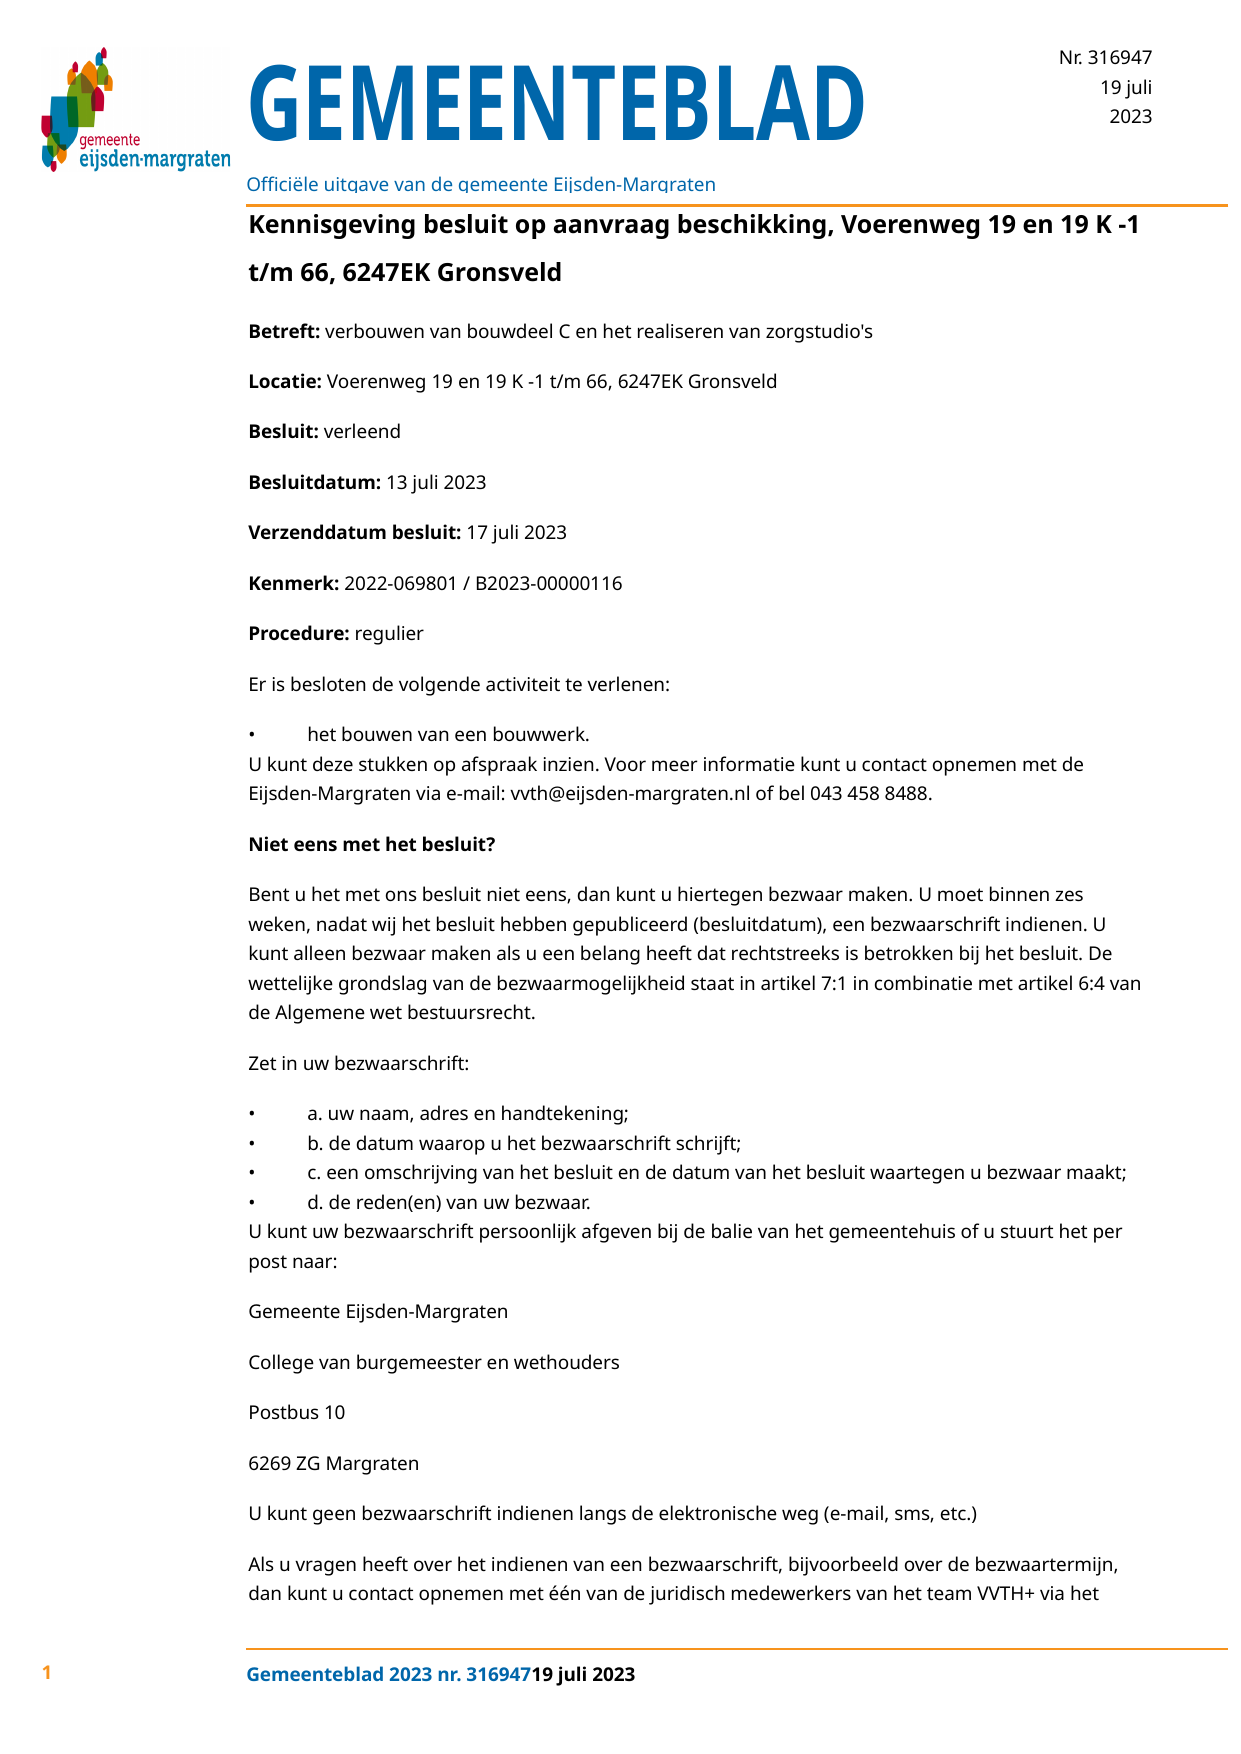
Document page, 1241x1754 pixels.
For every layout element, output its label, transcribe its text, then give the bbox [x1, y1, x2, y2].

text Gemeente Eijsden-Margraten [248, 1299, 1152, 1324]
text Besluitdatum: 13 juli 2023 [248, 469, 1152, 495]
text U kunt uw bezwaarschrift persoonlijk afgeven bij de balie van het gemeentehuis of u stuurt het per post naar: [248, 1219, 1152, 1274]
text Niet eens met het besluit? [248, 831, 1152, 857]
text U kunt geen bezwaarschrift indienen langs de elektronische weg (e-mail, sms, etc.) [248, 1500, 1152, 1526]
text Locatie: Voerenweg 19 en 19 K -1 t/m 66, 6247EK Gronsveld [248, 368, 1152, 394]
text Postbus 10 [248, 1399, 1152, 1425]
text 6269 ZG Margraten [248, 1450, 1152, 1476]
list d. de reden(en) van uw bezwaar. [248, 1189, 1152, 1215]
text Als u vragen heeft over het indienen van een bezwaarschrift, bijvoorbeeld over de bezwaartermijn, dan kunt u contact opnemen met één van de juridisch medewerkers van het team VVTH+ via het [248, 1551, 1152, 1606]
picture [41, 47, 231, 172]
list het bouwen van een bouwwerk. [248, 721, 1152, 747]
text Er is besloten de volgende activiteit te verlenen: [248, 671, 1152, 697]
text College van burgemeester en wethouders [248, 1349, 1152, 1375]
text Verzenddatum besluit: 17 juli 2023 [248, 519, 1152, 545]
text Zet in uw bezwaarschrift: [248, 1050, 1152, 1076]
text U kunt deze stukken op afspraak inzien. Voor meer informatie kunt u contact opnemen met de Eijsden-Margraten via e-mail: vvth@eijsden-margraten.nl of bel 043 458 8488. [248, 751, 1152, 806]
list a. uw naam, adres en handtekening; [248, 1100, 1152, 1126]
text Besluit: verleend [248, 419, 1152, 444]
text Betreft: verbouwen van bouwdeel C en het realiseren van zorgstudio's [248, 318, 1152, 344]
text Bent u het met ons besluit niet eens, dan kunt u hiertegen bezwaar maken. U moet binnen zes weken, nadat wij het besluit hebben gepubliceerd (besluitdatum), een bezwaarschrift indienen. U kunt alleen bezwaar maken als u een belang heeft dat rechtstreeks is betrokken bij het besluit. De wettelijke grondslag van de bezwaarmogelijkheid staat in artikel 7:1 in combinatie met artikel 6:4 van de Algemene wet bestuursrecht. [248, 881, 1152, 1025]
text Procedure: regulier [248, 620, 1152, 646]
list c. een omschrijving van het besluit en de datum van het besluit waartegen u bezwaar maakt; [248, 1159, 1152, 1185]
list b. de datum waarop u het bezwaarschrift schrijft; [248, 1130, 1152, 1156]
text Kenmerk: 2022-069801 / B2023-00000116 [248, 570, 1152, 596]
text Kennisgeving besluit op aanvraag beschikking, Voerenweg 19 en 19 K -1 t/m 66, 6247EK Gronsveld [248, 207, 1152, 288]
